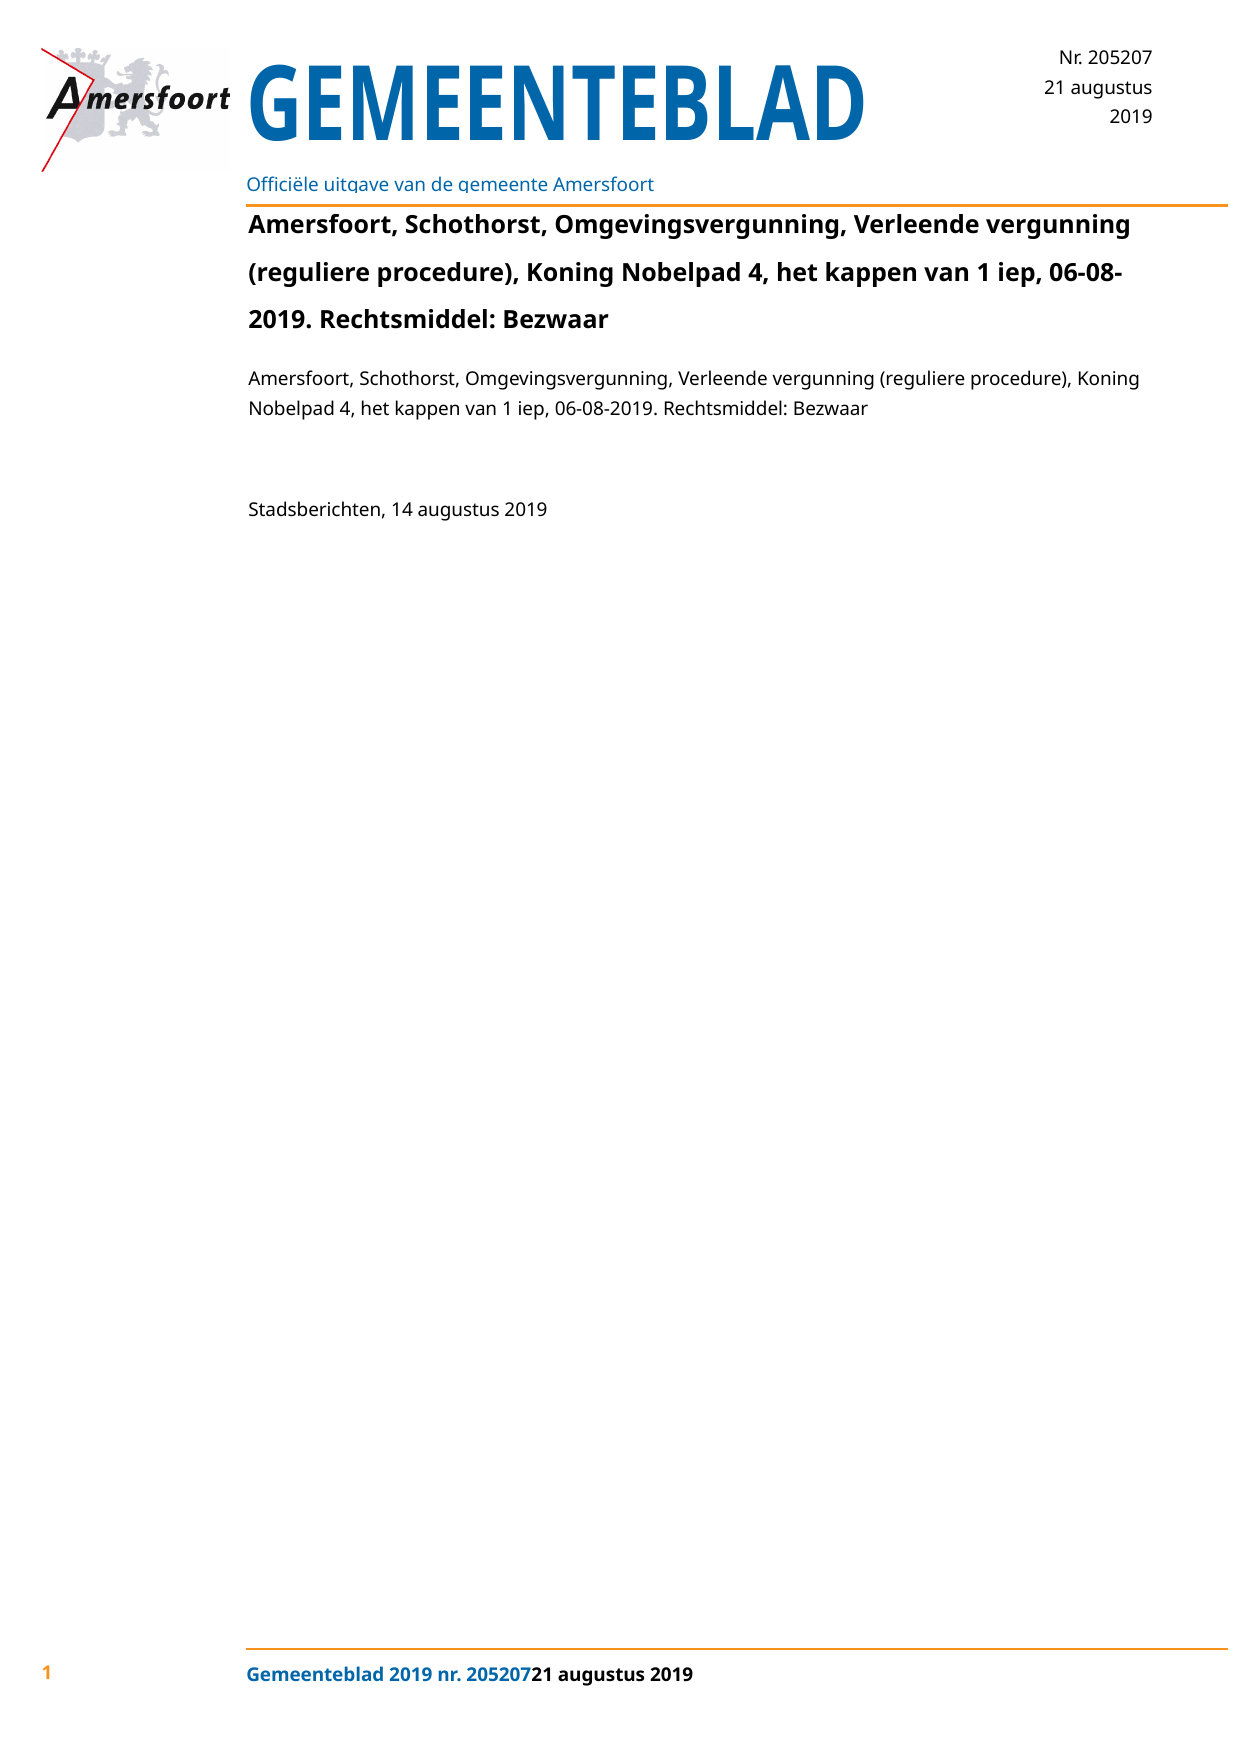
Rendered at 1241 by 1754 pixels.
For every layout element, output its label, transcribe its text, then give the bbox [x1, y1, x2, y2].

text Amersfoort, Schothorst, Omgevingsvergunning, Verleende vergunning (reguliere procedure), Koning Nobelpad 4, het kappen van 1 iep, 06-08-2019. Rechtsmiddel: Bezwaar [248, 366, 1152, 421]
picture [41, 47, 231, 172]
text Stadsberichten, 14 augustus 2019 [248, 496, 1152, 522]
text Amersfoort, Schothorst, Omgevingsvergunning, Verleende vergunning (reguliere procedure), Koning Nobelpad 4, het kappen van 1 iep, 06-08-2019. Rechtsmiddel: Bezwaar [248, 207, 1152, 336]
